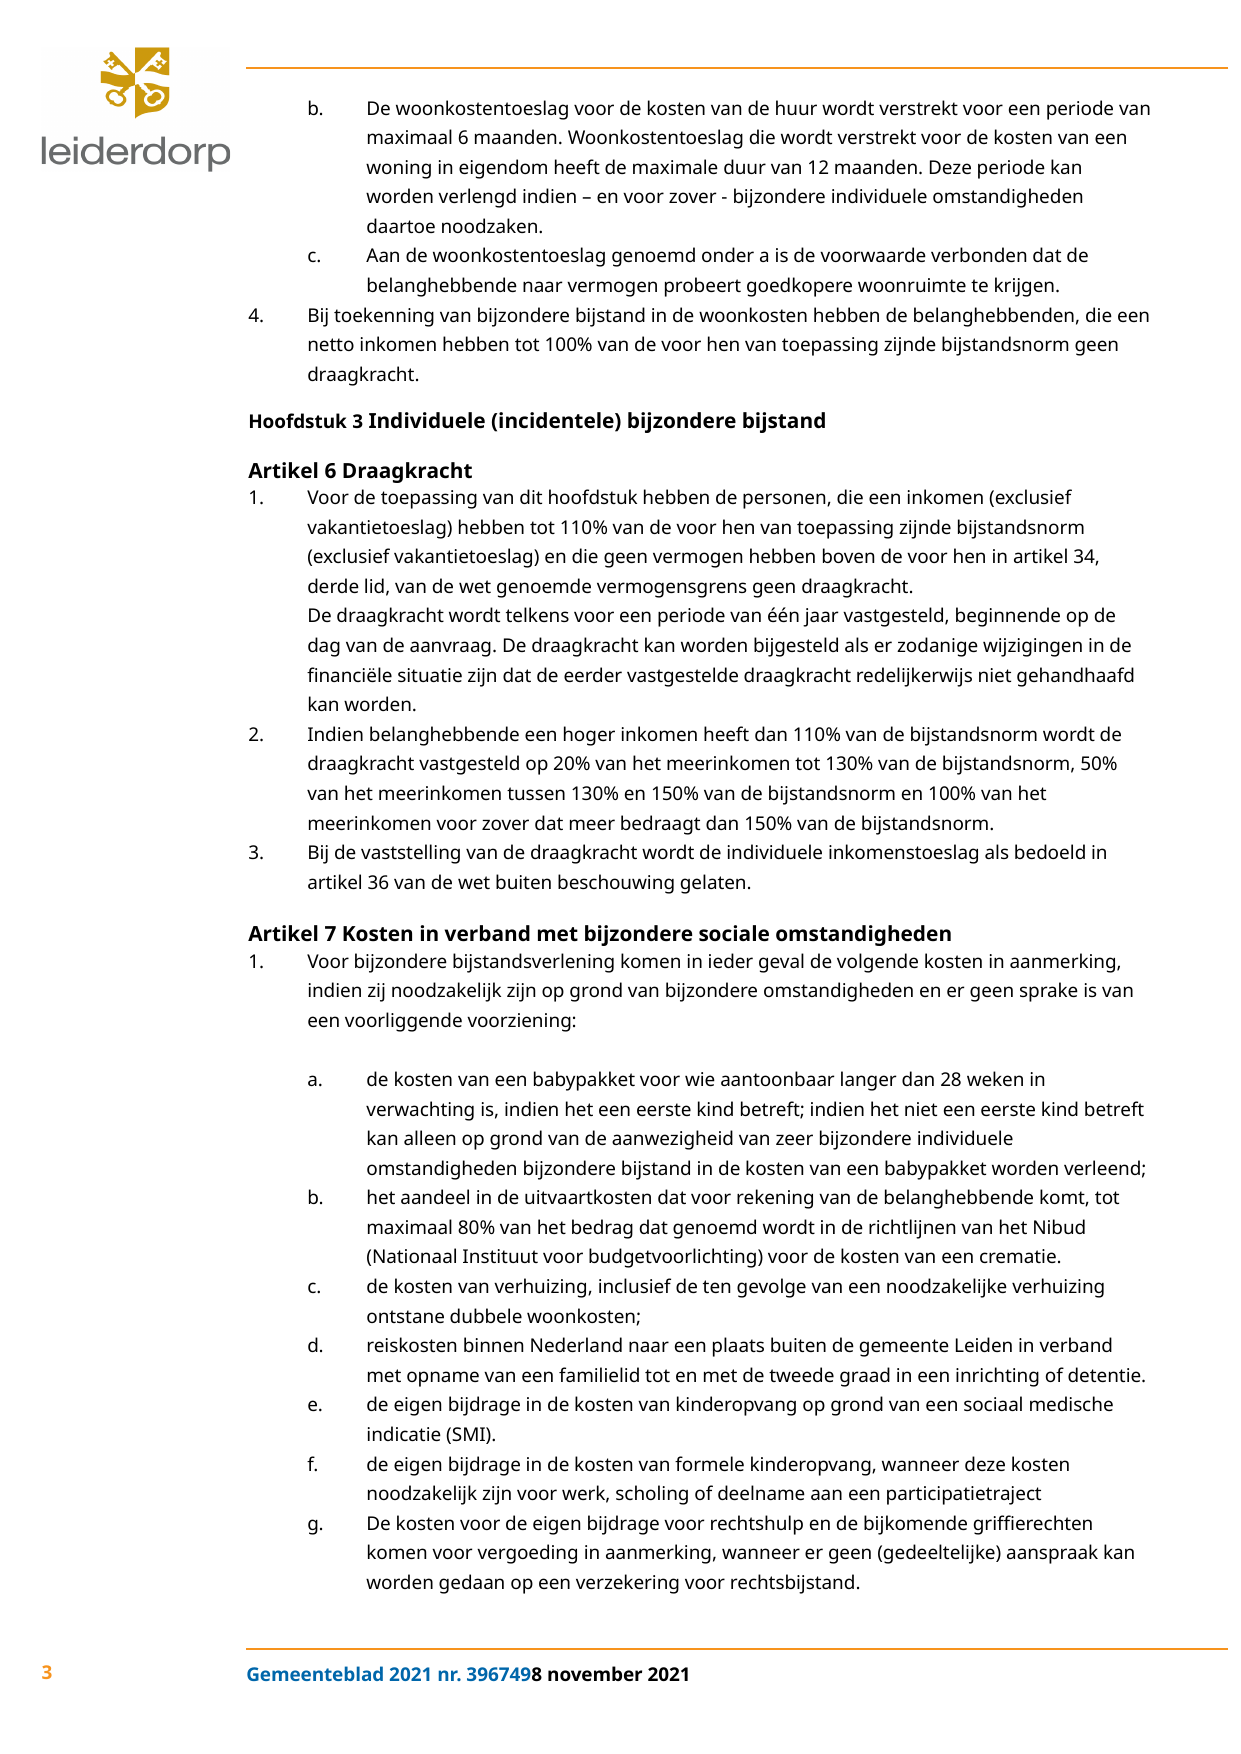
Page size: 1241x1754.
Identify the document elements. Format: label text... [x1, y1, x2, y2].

list de eigen bijdrage in de kosten van kinderopvang op grond van een sociaal medische indicatie (SMI). [307, 1392, 1152, 1447]
picture [41, 47, 231, 172]
list Bij toekenning van bijzondere bijstand in de woonkosten hebben de belanghebbenden, die een netto inkomen hebben tot 100% van de voor hen van toepassing zijnde bijstandsnorm geen draagkracht. [248, 302, 1152, 387]
text Hoofdstuk 3 Individuele (incidentele) bijzondere bijstand [248, 407, 1152, 435]
list Indien belanghebbende een hoger inkomen heeft dan 110% van de bijstandsnorm wordt de draagkracht vastgesteld op 20% van het meerinkomen tot 130% van de bijstandsnorm, 50% van het meerinkomen tussen 130% en 150% van de bijstandsnorm en 100% van het meerinkomen voor zover dat meer bedraagt dan 150% van de bijstandsnorm. [248, 721, 1152, 836]
list De draagkracht wordt telkens voor een periode van één jaar vastgesteld, beginnende op de dag van de aanvraag. De draagkracht kan worden bijgesteld als er zodanige wijzigingen in de financiële situatie zijn dat de eerder vastgestelde draagkracht redelijkerwijs niet gehandhaafd kan worden. [248, 603, 1152, 717]
list Voor de toepassing van dit hoofdstuk hebben de personen, die een inkomen (exclusief vakantietoeslag) hebben tot 110% van de voor hen van toepassing zijnde bijstandsnorm (exclusief vakantietoeslag) en die geen vermogen hebben boven de voor hen in artikel 34, derde lid, van de wet genoemde vermogensgrens geen draagkracht. [248, 484, 1152, 599]
list het aandeel in de uitvaartkosten dat voor rekening van de belanghebbende komt, tot maximaal 80% van het bedrag dat genoemd wordt in de richtlijnen van het Nibud (Nationaal Instituut voor budgetvoorlichting) voor de kosten van een crematie. [307, 1184, 1152, 1269]
list Voor bijzondere bijstandsverlening komen in ieder geval de volgende kosten in aanmerking, indien zij noodzakelijk zijn op grond van bijzondere omstandigheden en er geen sprake is van een voorliggende voorziening: [248, 948, 1152, 1033]
list Bij de vaststelling van de draagkracht wordt de individuele inkomenstoeslag als bedoeld in artikel 36 van de wet buiten beschouwing gelaten. [248, 839, 1152, 895]
list De woonkostentoeslag voor de kosten van de huur wordt verstrekt voor een periode van maximaal 6 maanden. Woonkostentoeslag die wordt verstrekt voor de kosten van een woning in eigendom heeft de maximale duur van 12 maanden. Deze periode kan worden verlengd indien – en voor zover - bijzondere individuele omstandigheden daartoe noodzaken. [307, 95, 1152, 239]
list de kosten van een babypakket voor wie aantoonbaar langer dan 28 weken in verwachting is, indien het een eerste kind betreft; indien het niet een eerste kind betreft kan alleen op grond van de aanwezigheid van zeer bijzondere individuele omstandigheden bijzondere bijstand in de kosten van een babypakket worden verleend; [307, 1066, 1152, 1181]
text Artikel 6 Draagkracht [248, 456, 1152, 484]
list de kosten van verhuizing, inclusief de ten gevolge van een noodzakelijke verhuizing ontstane dubbele woonkosten; [307, 1273, 1152, 1328]
text Artikel 7 Kosten in verband met bijzondere sociale omstandigheden [248, 919, 1152, 948]
list de eigen bijdrage in de kosten van formele kinderopvang, wanneer deze kosten noodzakelijk zijn voor werk, scholing of deelname aan een participatietraject [307, 1451, 1152, 1506]
list reiskosten binnen Nederland naar een plaats buiten de gemeente Leiden in verband met opname van een familielid tot en met de tweede graad in een inrichting of detentie. [307, 1332, 1152, 1388]
list Aan de woonkostentoeslag genoemd onder a is de voorwaarde verbonden dat de belanghebbende naar vermogen probeert goedkopere woonruimte te krijgen. [307, 243, 1152, 298]
list De kosten voor de eigen bijdrage voor rechtshulp en de bijkomende griffierechten komen voor vergoeding in aanmerking, wanneer er geen (gedeeltelijke) aanspraak kan worden gedaan op een verzekering voor rechtsbijstand. [307, 1510, 1152, 1595]
